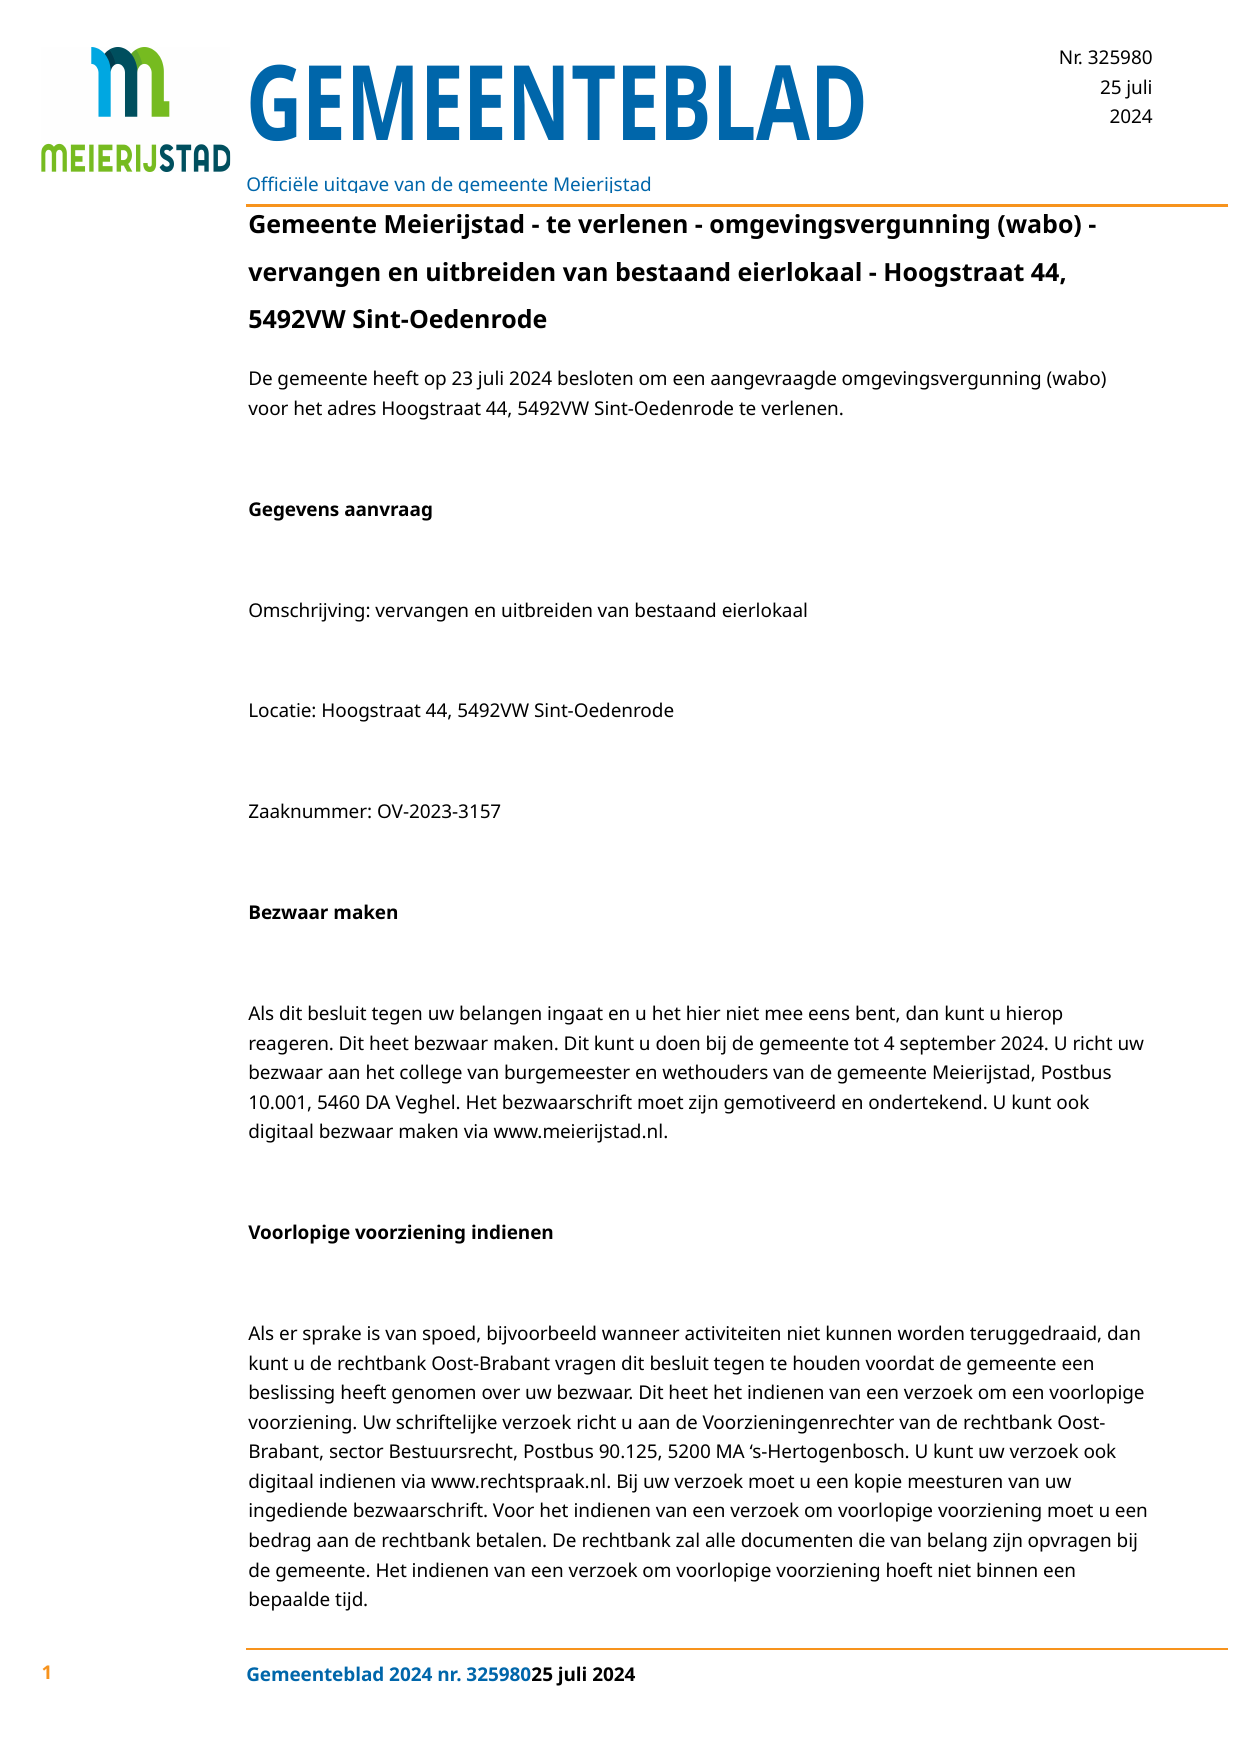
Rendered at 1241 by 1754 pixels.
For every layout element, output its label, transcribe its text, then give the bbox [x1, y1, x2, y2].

text Voorlopige voorziening indienen [248, 1219, 1152, 1245]
text De gemeente heeft op 23 juli 2024 besloten om een aangevraagde omgevingsvergunning (wabo) voor het adres Hoogstraat 44, 5492VW Sint-Oedenrode te verlenen. [248, 366, 1152, 421]
text Zaaknummer: OV-2023-3157 [248, 798, 1152, 824]
text Bezwaar maken [248, 899, 1152, 925]
text Locatie: Hoogstraat 44, 5492VW Sint-Oedenrode [248, 698, 1152, 723]
text Als er sprake is van spoed, bijvoorbeeld wanneer activiteiten niet kunnen worden teruggedraaid, dan kunt u de rechtbank Oost-Brabant vragen dit besluit tegen te houden voordat de gemeente een beslissing heeft genomen over uw bezwaar. Dit heet het indienen van een verzoek om een voorlopige voorziening. Uw schriftelijke verzoek richt u aan de Voorzieningenrechter van de rechtbank Oost-Brabant, sector Bestuursrecht, Postbus 90.125, 5200 MA ‘s-Hertogenbosch. U kunt uw verzoek ook digitaal indienen via www.rechtspraak.nl. Bij uw verzoek moet u een kopie meesturen van uw ingediende bezwaarschrift. Voor het indienen van een verzoek om voorlopige voorziening moet u een bedrag aan de rechtbank betalen. De rechtbank zal alle documenten die van belang zijn opvragen bij de gemeente. Het indienen van een verzoek om voorlopige voorziening hoeft niet binnen een bepaalde tijd. [248, 1320, 1152, 1612]
text Als dit besluit tegen uw belangen ingaat en u het hier niet mee eens bent, dan kunt u hierop reageren. Dit heet bezwaar maken. Dit kunt u doen bij de gemeente tot 4 september 2024. U richt uw bezwaar aan het college van burgemeester en wethouders van de gemeente Meierijstad, Postbus 10.001, 5460 DA Veghel. Het bezwaarschrift moet zijn gemotiveerd en ondertekend. U kunt ook digitaal bezwaar maken via www.meierijstad.nl. [248, 1000, 1152, 1144]
text Gemeente Meierijstad - te verlenen - omgevingsvergunning (wabo) - vervangen en uitbreiden van bestaand eierlokaal - Hoogstraat 44, 5492VW Sint-Oedenrode [248, 207, 1152, 336]
text Gegevens aanvraag [248, 496, 1152, 522]
text Omschrijving: vervangen en uitbreiden van bestaand eierlokaal [248, 597, 1152, 622]
picture [41, 47, 231, 172]
